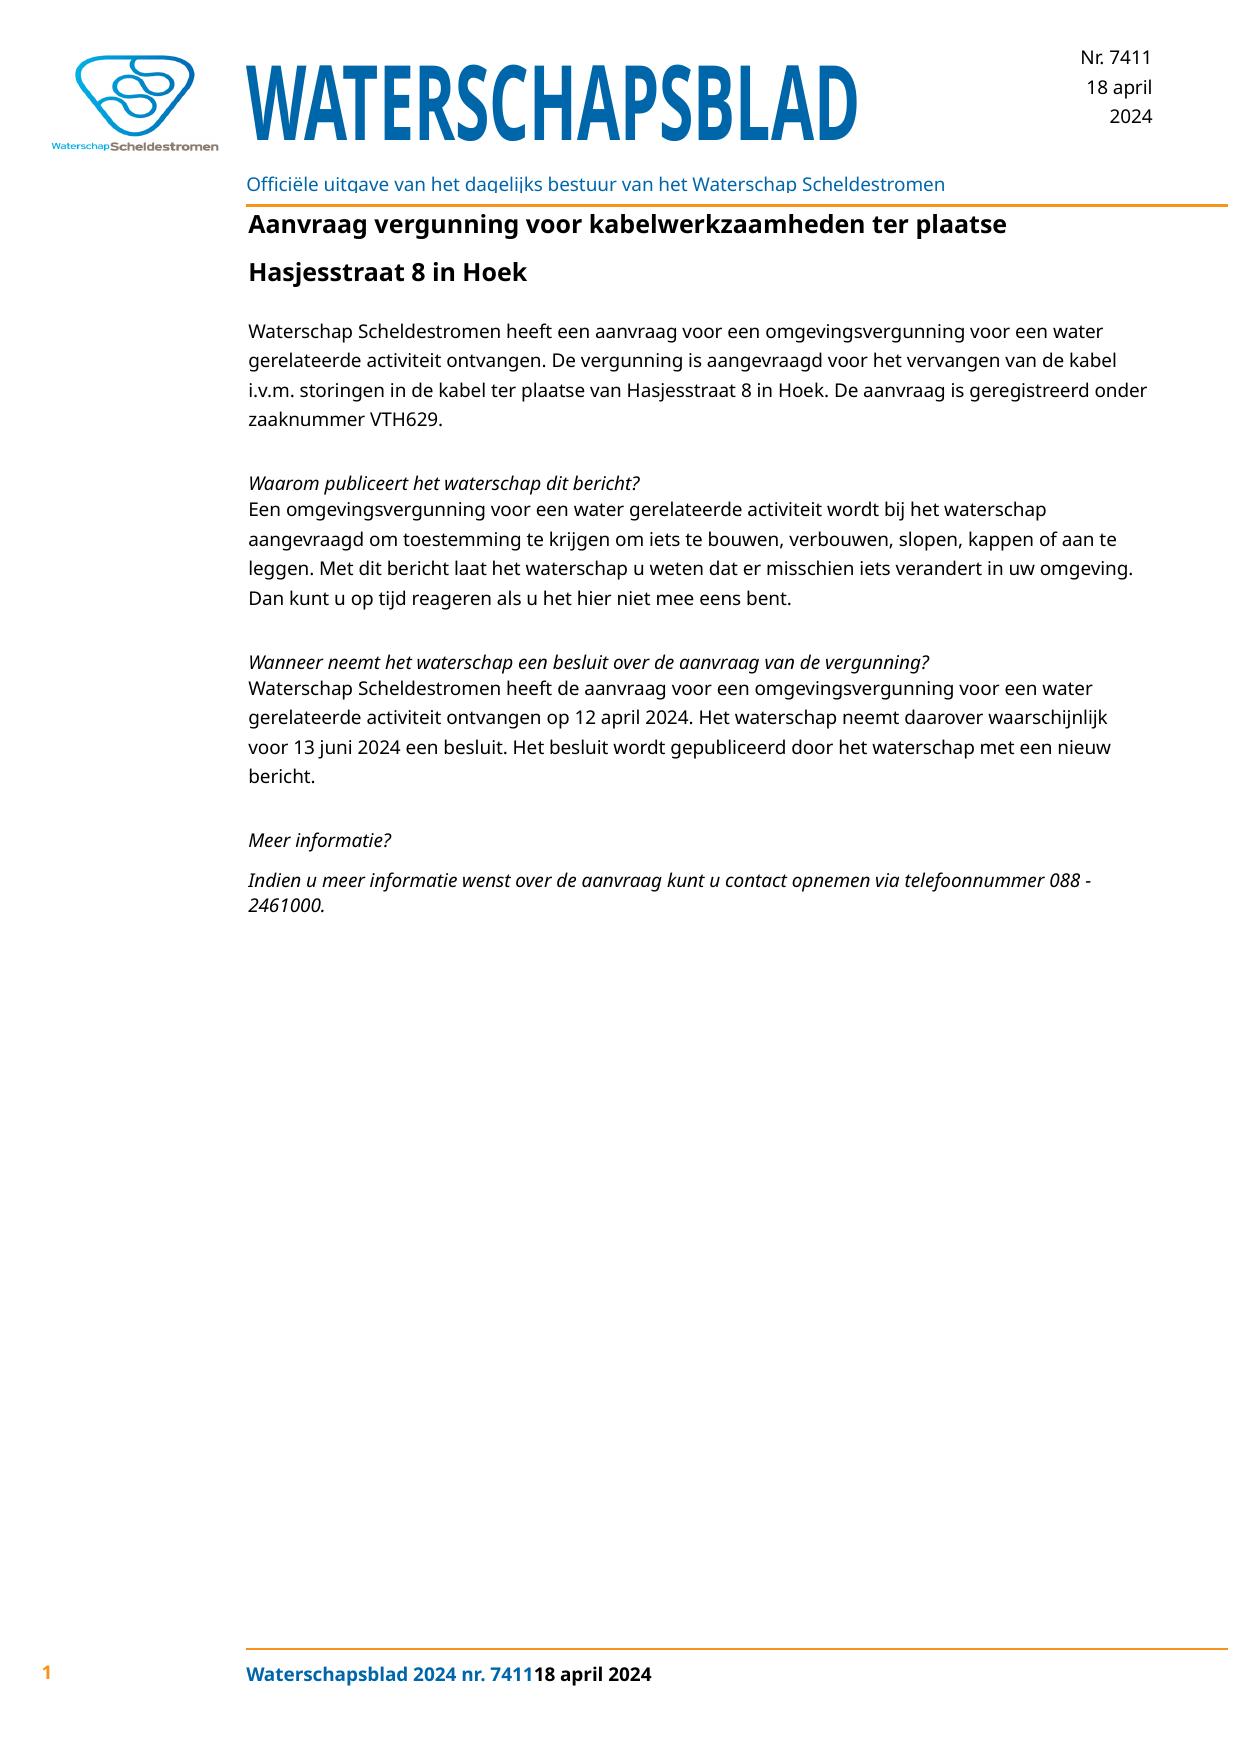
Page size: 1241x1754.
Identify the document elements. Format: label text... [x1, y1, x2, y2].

text Waterschap Scheldestromen heeft een aanvraag voor een omgevingsvergunning voor een water gerelateerde activiteit ontvangen. De vergunning is aangevraagd voor het vervangen van de kabel i.v.m. storingen in de kabel ter plaatse van Hasjesstraat 8 in Hoek. De aanvraag is geregistreerd onder zaaknummer VTH629. [248, 318, 1152, 432]
text Waterschap Scheldestromen heeft de aanvraag voor een omgevingsvergunning voor een water gerelateerde activiteit ontvangen op 12 april 2024. Het waterschap neemt daarover waarschijnlijk voor 13 juni 2024 een besluit. Het besluit wordt gepubliceerd door het waterschap met een nieuw bericht. [248, 675, 1152, 789]
text Meer informatie? [248, 827, 1152, 853]
text Waarom publiceert het waterschap dit bericht? [248, 471, 1152, 496]
text Een omgevingsvergunning voor een water gerelateerde activiteit wordt bij het waterschap aangevraagd om toestemming te krijgen om iets te bouwen, verbouwen, slopen, kappen of aan te leggen. Met dit bericht laat het waterschap u weten dat er misschien iets verandert in uw omgeving. Dan kunt u op tijd reageren als u het hier niet mee eens bent. [248, 496, 1152, 611]
text Aanvraag vergunning voor kabelwerkzaamheden ter plaatse Hasjesstraat 8 in Hoek [248, 207, 1152, 288]
text Wanneer neemt het waterschap een besluit over de aanvraag van de vergunning? [248, 649, 1152, 675]
picture [41, 47, 231, 172]
text Indien u meer informatie wenst over de aanvraag kunt u contact opnemen via telefoonnummer 088 - 2461000. [248, 867, 1152, 918]
